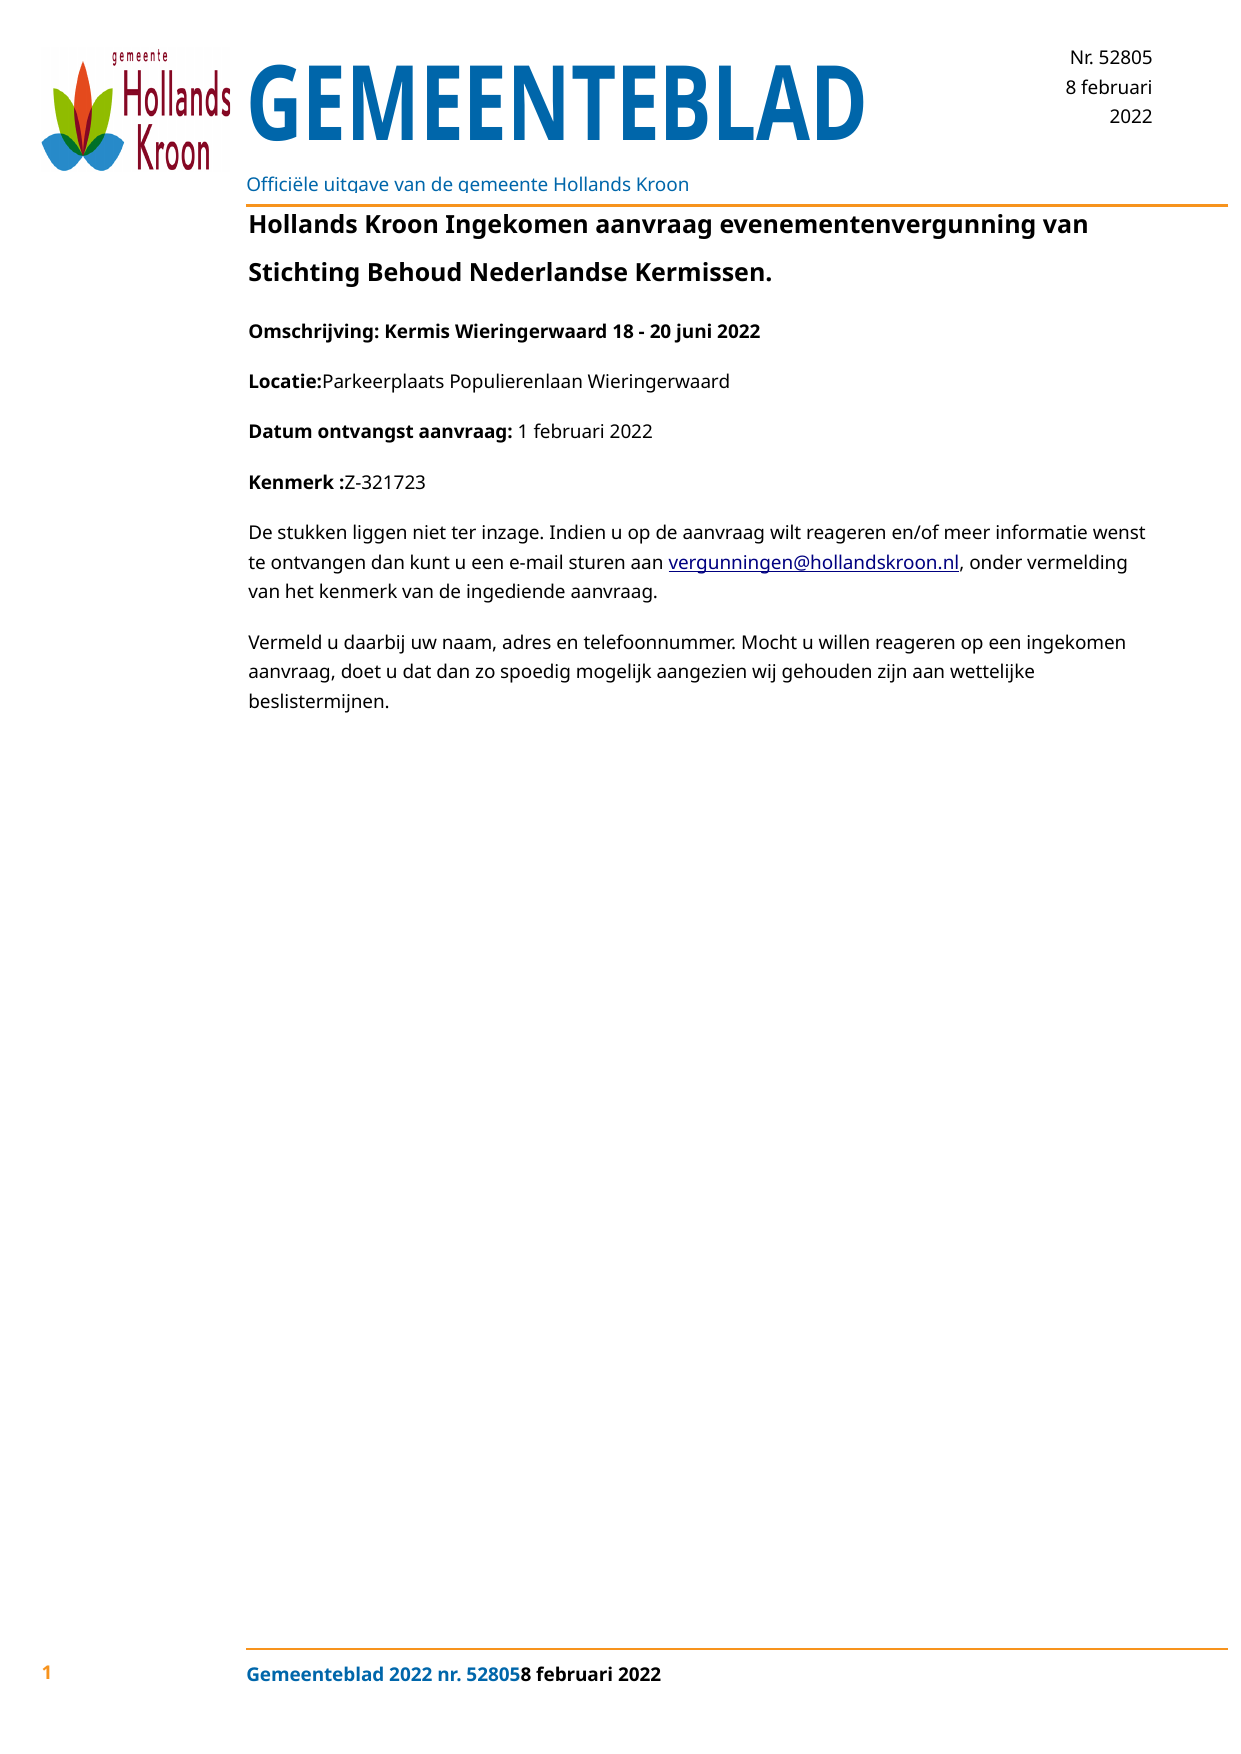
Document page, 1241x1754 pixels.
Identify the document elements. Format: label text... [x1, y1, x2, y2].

text Vermeld u daarbij uw naam, adres en telefoonnummer. Mocht u willen reageren op een ingekomen aanvraag, doet u dat dan zo spoedig mogelijk aangezien wij gehouden zijn aan wettelijke beslistermijnen. [248, 629, 1152, 714]
text Kenmerk :Z-321723 [248, 469, 1152, 495]
text Omschrijving: Kermis Wieringerwaard 18 - 20 juni 2022 [248, 318, 1152, 344]
text Locatie:Parkeerplaats Populierenlaan Wieringerwaard [248, 368, 1152, 394]
text Datum ontvangst aanvraag: 1 februari 2022 [248, 419, 1152, 444]
text Hollands Kroon Ingekomen aanvraag evenementenvergunning van Stichting Behoud Nederlandse Kermissen. [248, 207, 1152, 288]
picture [41, 47, 231, 172]
text De stukken liggen niet ter inzage. Indien u op de aanvraag wilt reageren en/of meer informatie wenst te ontvangen dan kunt u een e-mail sturen aan vergunningen@hollandskroon.nl, onder vermelding van het kenmerk van de ingediende aanvraag. [248, 519, 1152, 604]
